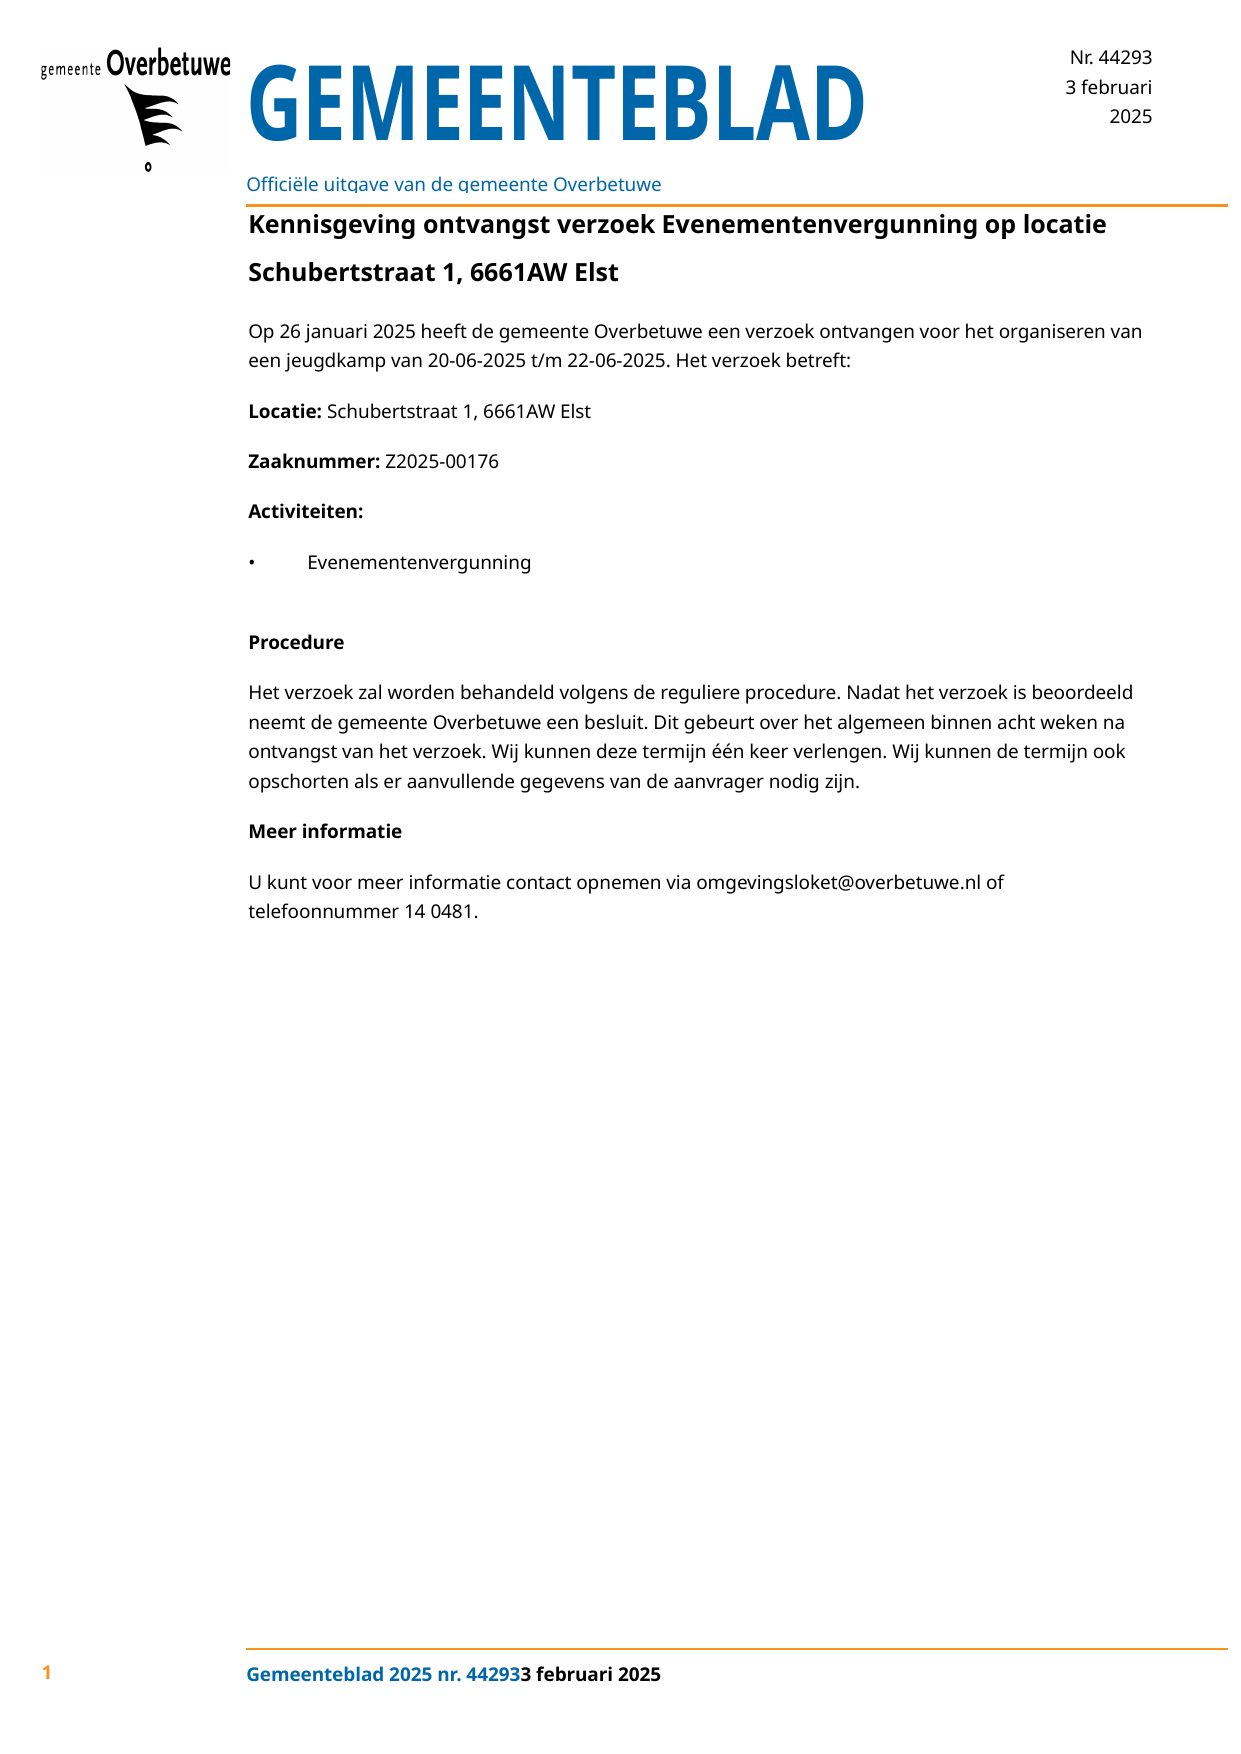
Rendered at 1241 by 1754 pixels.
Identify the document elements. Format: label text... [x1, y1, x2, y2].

text Op 26 januari 2025 heeft de gemeente Overbetuwe een verzoek ontvangen voor het organiseren van een jeugdkamp van 20-06-2025 t/m 22-06-2025. Het verzoek betreft: [248, 318, 1152, 373]
text Activiteiten: [248, 499, 1152, 524]
text U kunt voor meer informatie contact opnemen via omgevingsloket@overbetuwe.nl of telefoonnummer 14 0481. [248, 869, 1152, 924]
text Het verzoek zal worden behandeld volgens de reguliere procedure. Nadat het verzoek is beoordeeld neemt de gemeente Overbetuwe een besluit. Dit gebeurt over het algemeen binnen acht weken na ontvangst van het verzoek. Wij kunnen deze termijn één keer verlengen. Wij kunnen de termijn ook opschorten als er aanvullende gegevens van de aanvrager nodig zijn. [248, 679, 1152, 794]
picture [41, 47, 231, 172]
text Meer informatie [248, 819, 1152, 844]
text Kennisgeving ontvangst verzoek Evenementenvergunning op locatie Schubertstraat 1, 6661AW Elst [248, 207, 1152, 288]
list Evenementenvergunning [248, 549, 1152, 575]
text Locatie: Schubertstraat 1, 6661AW Elst [248, 398, 1152, 424]
text Procedure [248, 629, 1152, 655]
text Zaaknummer: Z2025-00176 [248, 448, 1152, 474]
